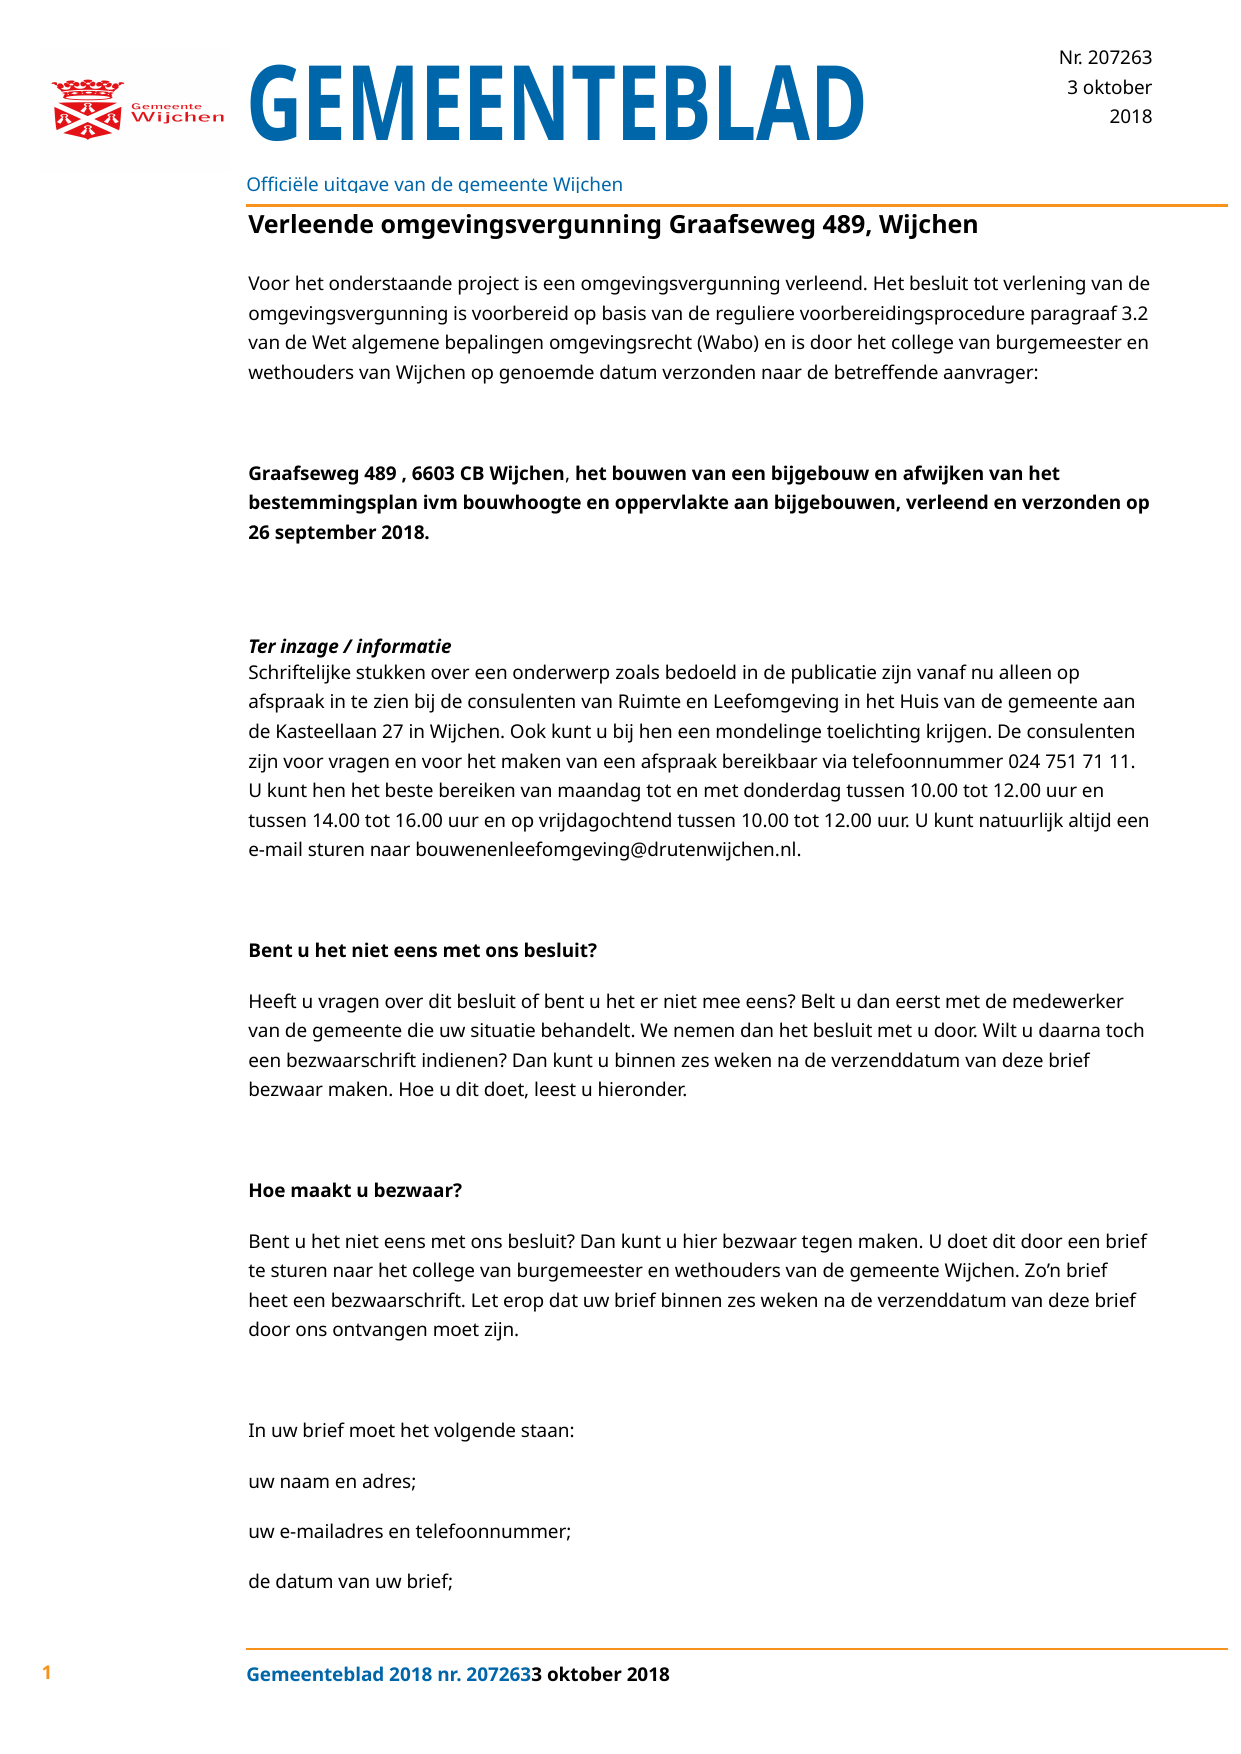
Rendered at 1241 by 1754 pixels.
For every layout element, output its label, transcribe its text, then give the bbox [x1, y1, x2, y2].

text Heeft u vragen over dit besluit of bent u het er niet mee eens? Belt u dan eerst met de medewerker van de gemeente die uw situatie behandelt. We nemen dan het besluit met u door. Wilt u daarna toch een bezwaarschrift indienen? Dan kunt u binnen zes weken na de verzenddatum van deze brief bezwaar maken. Hoe u dit doet, leest u hieronder. [248, 988, 1152, 1102]
text Graafseweg 489 , 6603 CB Wijchen, het bouwen van een bijgebouw en afwijken van het bestemmingsplan ivm bouwhoogte en oppervlakte aan bijgebouwen, verleend en verzonden op 26 september 2018. [248, 460, 1152, 545]
text In uw brief moet het volgende staan: [248, 1417, 1152, 1443]
text Bent u het niet eens met ons besluit? [248, 937, 1152, 963]
text Verleende omgevingsvergunning Graafseweg 489, Wijchen [248, 207, 1152, 241]
text de datum van uw brief; [248, 1569, 1152, 1594]
text uw e-mailadres en telefoonnummer; [248, 1518, 1152, 1544]
text Voor het onderstaande project is een omgevingsvergunning verleend. Het besluit tot verlening van de omgevingsvergunning is voorbereid op basis van de reguliere voorbereidingsprocedure paragraaf 3.2 van de Wet algemene bepalingen omgevingsrecht (Wabo) en is door het college van burgemeester en wethouders van Wijchen op genoemde datum verzonden naar de betreffende aanvrager: [248, 270, 1152, 385]
text Ter inzage / informatie [248, 633, 1152, 659]
picture [41, 47, 231, 172]
text Hoe maakt u bezwaar? [248, 1177, 1152, 1203]
text Bent u het niet eens met ons besluit? Dan kunt u hier bezwaar tegen maken. U doet dit door een brief te sturen naar het college van burgemeester en wethouders van de gemeente Wijchen. Zo’n brief heet een bezwaarschrift. Let erop dat uw brief binnen zes weken na de verzenddatum van deze brief door ons ontvangen moet zijn. [248, 1228, 1152, 1342]
text Schriftelijke stukken over een onderwerp zoals bedoeld in de publicatie zijn vanaf nu alleen op afspraak in te zien bij de consulenten van Ruimte en Leefomgeving in het Huis van de gemeente aan de Kasteellaan 27 in Wijchen. Ook kunt u bij hen een mondelinge toelichting krijgen. De consulenten zijn voor vragen en voor het maken van een afspraak bereikbaar via telefoonnummer 024 751 71 11. U kunt hen het beste bereiken van maandag tot en met donderdag tussen 10.00 tot 12.00 uur en tussen 14.00 tot 16.00 uur en op vrijdagochtend tussen 10.00 tot 12.00 uur. U kunt natuurlijk altijd een e-mail sturen naar bouwenenleefomgeving@drutenwijchen.nl. [248, 659, 1152, 862]
text uw naam en adres; [248, 1468, 1152, 1494]
